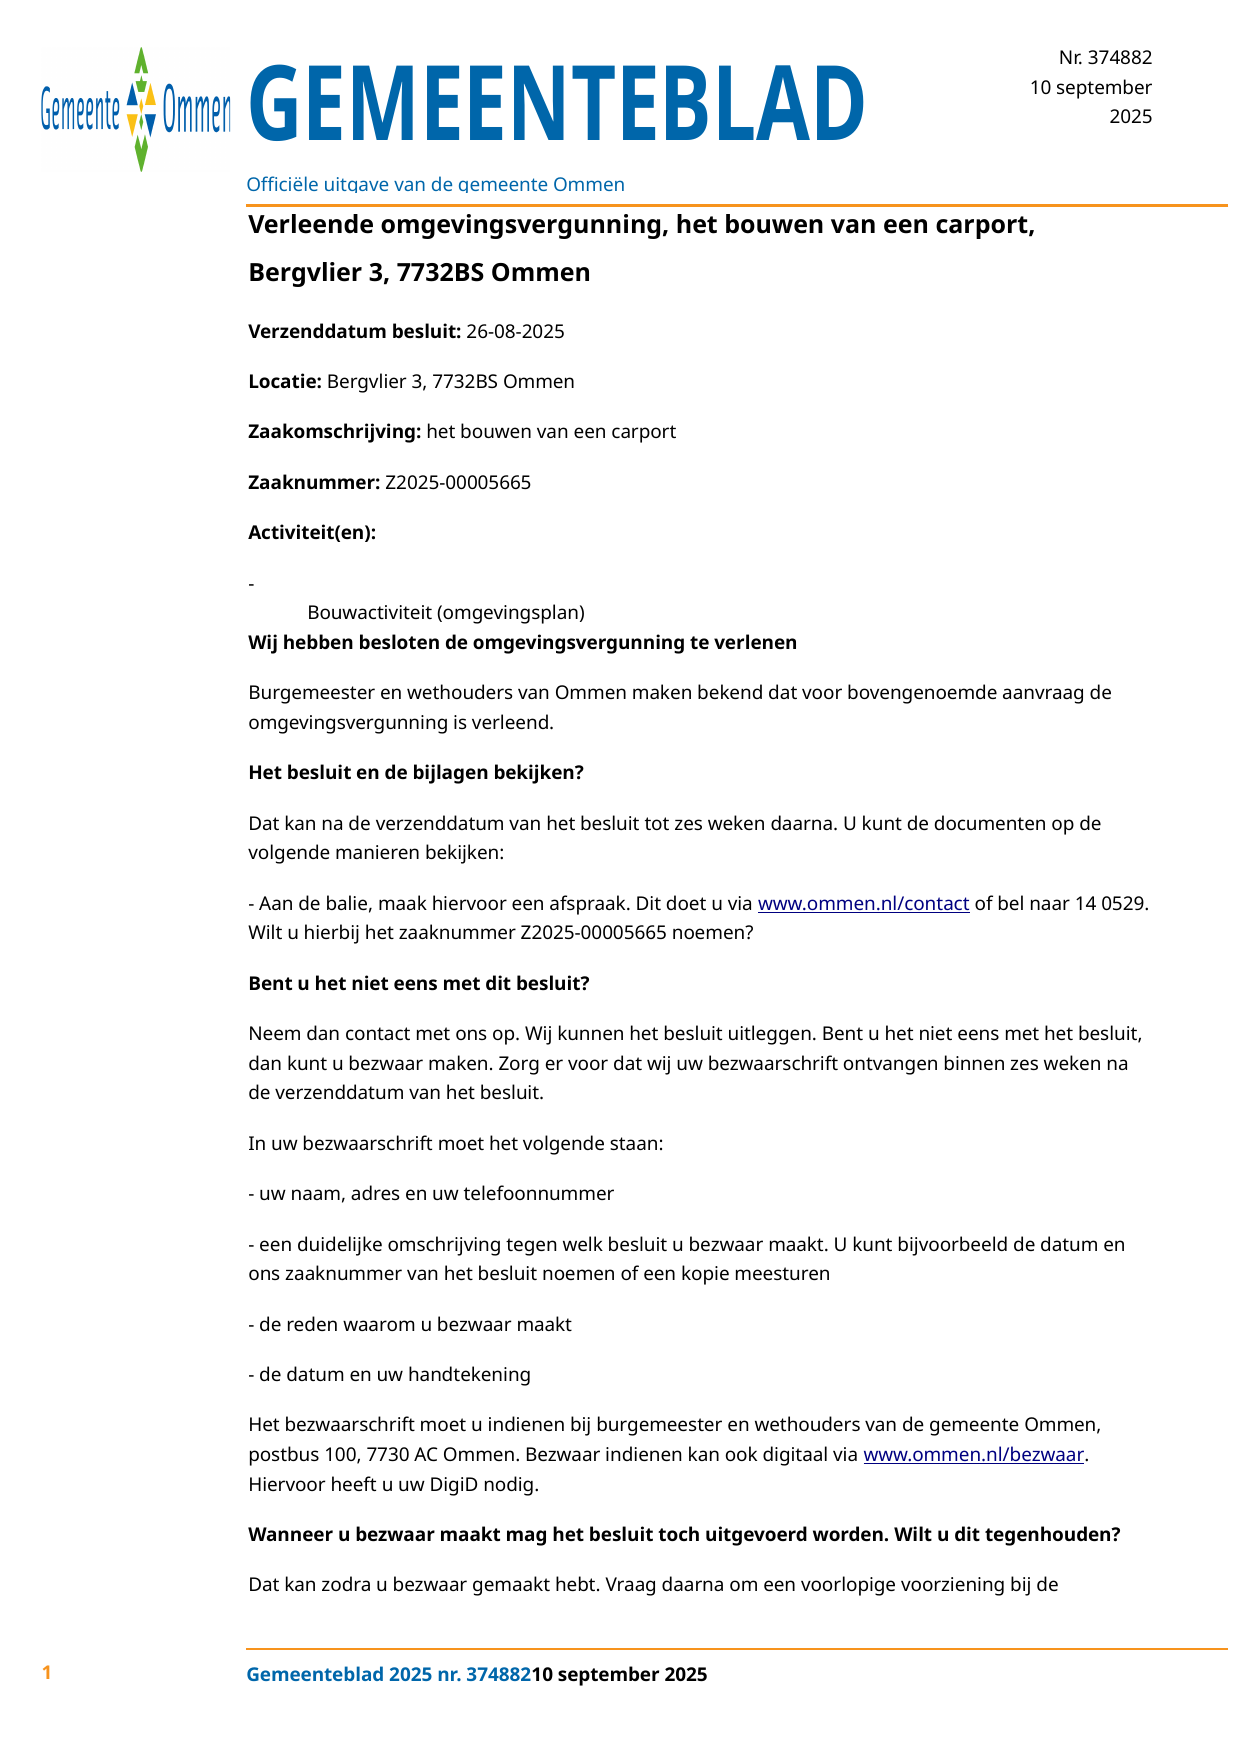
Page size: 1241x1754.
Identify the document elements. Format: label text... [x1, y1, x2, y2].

text Wanneer u bezwaar maakt mag het besluit toch uitgevoerd worden. Wilt u dit tegenhouden? [248, 1521, 1152, 1547]
text Activiteit(en): [248, 519, 1152, 545]
text Verzenddatum besluit: 26-08-2025 [248, 318, 1152, 344]
text Het besluit en de bijlagen bekijken? [248, 759, 1152, 785]
text Verleende omgevingsvergunning, het bouwen van een carport, Bergvlier 3, 7732BS Ommen [248, 207, 1152, 288]
text Bent u het niet eens met dit besluit? [248, 970, 1152, 996]
text - Aan de balie, maak hiervoor een afspraak. Dit doet u via www.ommen.nl/contact of bel naar 14 0529. Wilt u hierbij het zaaknummer Z2025-00005665 noemen? [248, 890, 1152, 945]
text Dat kan na de verzenddatum van het besluit tot zes weken daarna. U kunt de documenten op de volgende manieren bekijken: [248, 810, 1152, 865]
text Dat kan zodra u bezwaar gemaakt hebt. Vraag daarna om een voorlopige voorziening bij de [248, 1572, 1152, 1597]
text - de reden waarom u bezwaar maakt [248, 1311, 1152, 1337]
text Zaakomschrijving: het bouwen van een carport [248, 419, 1152, 444]
text - een duidelijke omschrijving tegen welk besluit u bezwaar maakt. U kunt bijvoorbeeld de datum en ons zaaknummer van het besluit noemen of een kopie meesturen [248, 1231, 1152, 1286]
picture [41, 47, 231, 172]
text Zaaknummer: Z2025-00005665 [248, 469, 1152, 495]
text Het bezwaarschrift moet u indienen bij burgemeester en wethouders van de gemeente Ommen, postbus 100, 7730 AC Ommen. Bezwaar indienen kan ook digitaal via www.ommen.nl/bezwaar. Hiervoor heeft u uw DigiD nodig. [248, 1412, 1152, 1497]
text In uw bezwaarschrift moet het volgende staan: [248, 1130, 1152, 1156]
list Bouwactiviteit (omgevingsplan) [248, 599, 1152, 625]
text - uw naam, adres en uw telefoonnummer [248, 1180, 1152, 1206]
text Burgemeester en wethouders van Ommen maken bekend dat voor bovengenoemde aanvraag de omgevingsvergunning is verleend. [248, 679, 1152, 735]
text - de datum en uw handtekening [248, 1361, 1152, 1387]
text Locatie: Bergvlier 3, 7732BS Ommen [248, 368, 1152, 394]
text Neem dan contact met ons op. Wij kunnen het besluit uitleggen. Bent u het niet eens met het besluit, dan kunt u bezwaar maken. Zorg er voor dat wij uw bezwaarschrift ontvangen binnen zes weken na de verzenddatum van het besluit. [248, 1020, 1152, 1105]
text Wij hebben besloten de omgevingsvergunning te verlenen [248, 629, 1152, 655]
